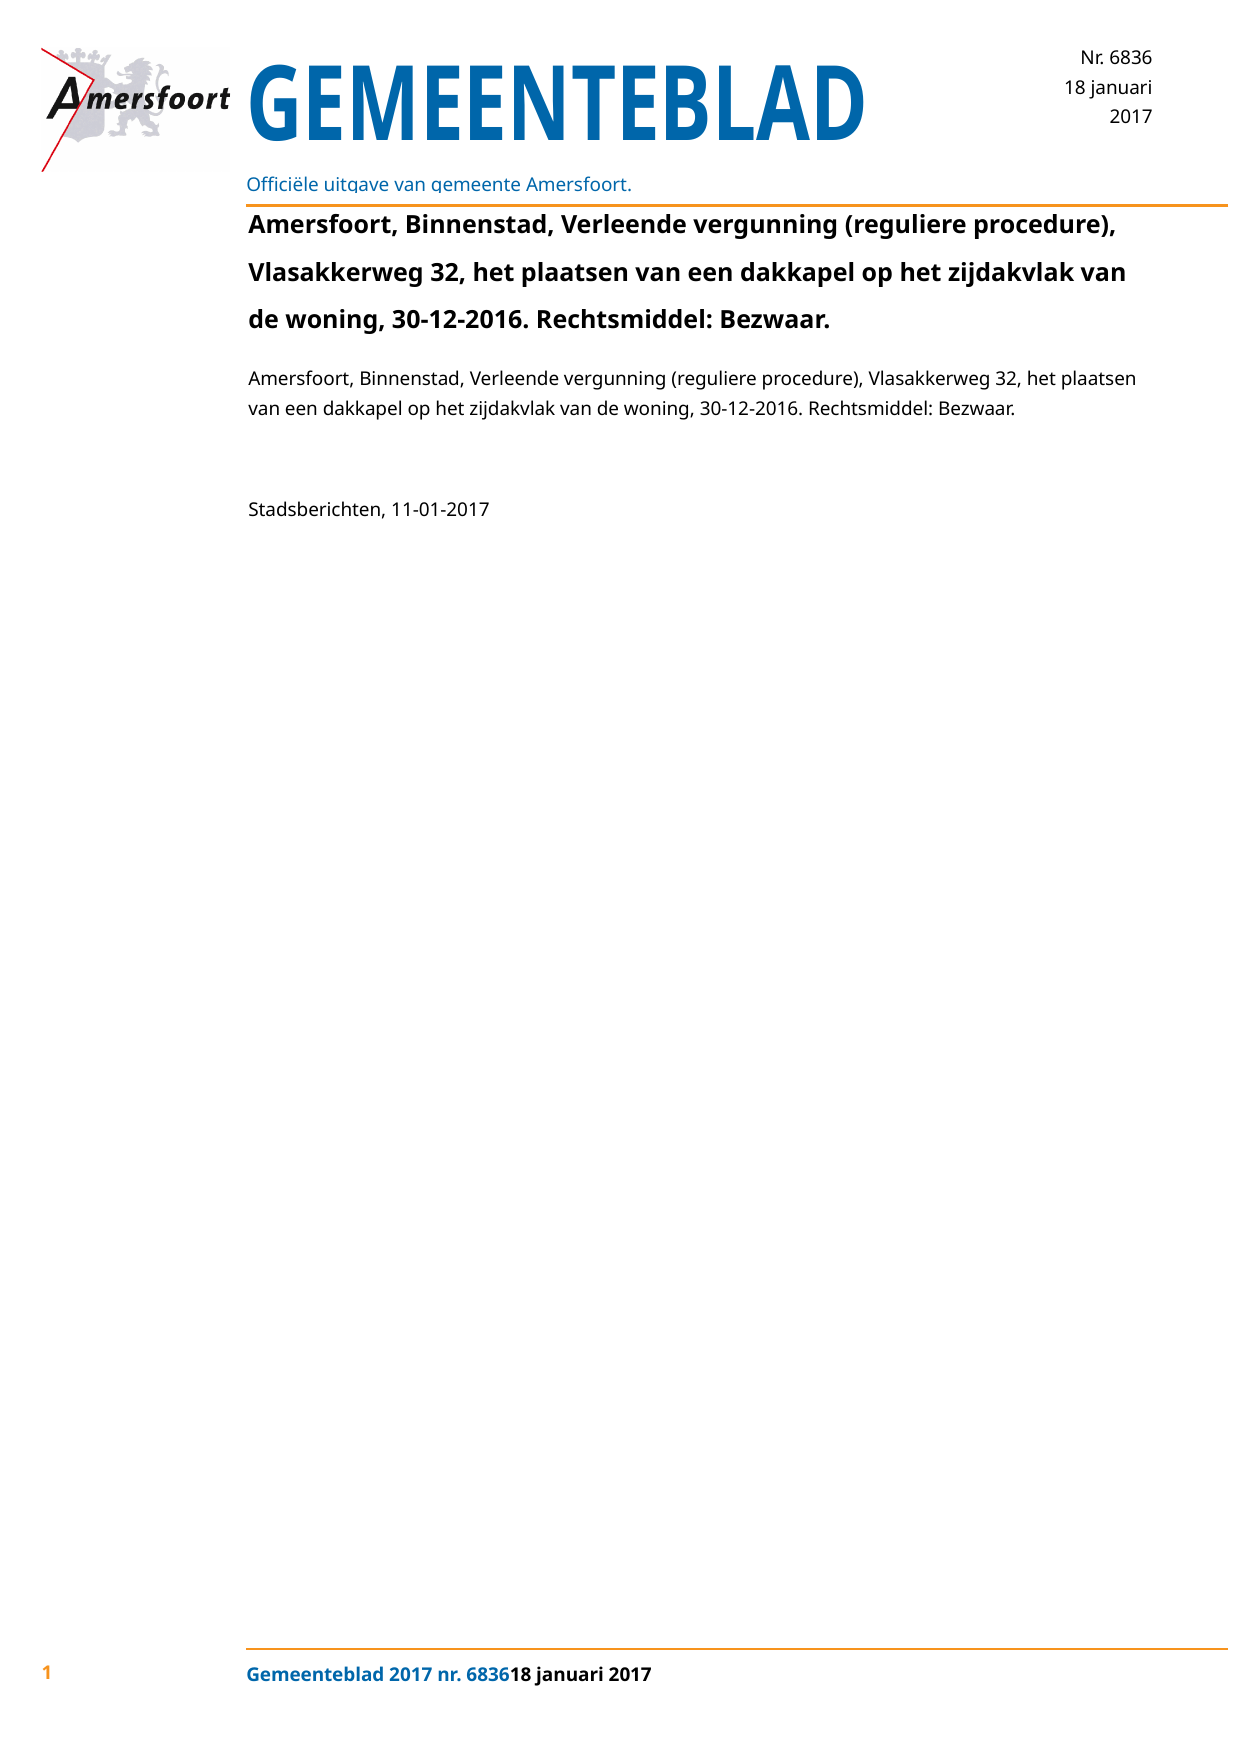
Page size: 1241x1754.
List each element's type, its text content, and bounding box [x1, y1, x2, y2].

text Amersfoort, Binnenstad, Verleende vergunning (reguliere procedure), Vlasakkerweg 32, het plaatsen van een dakkapel op het zijdakvlak van de woning, 30-12-2016. Rechtsmiddel: Bezwaar. [248, 207, 1152, 336]
text Amersfoort, Binnenstad, Verleende vergunning (reguliere procedure), Vlasakkerweg 32, het plaatsen van een dakkapel op het zijdakvlak van de woning, 30-12-2016. Rechtsmiddel: Bezwaar. [248, 366, 1152, 421]
picture [41, 47, 231, 172]
text Stadsberichten, 11-01-2017 [248, 496, 1152, 522]
